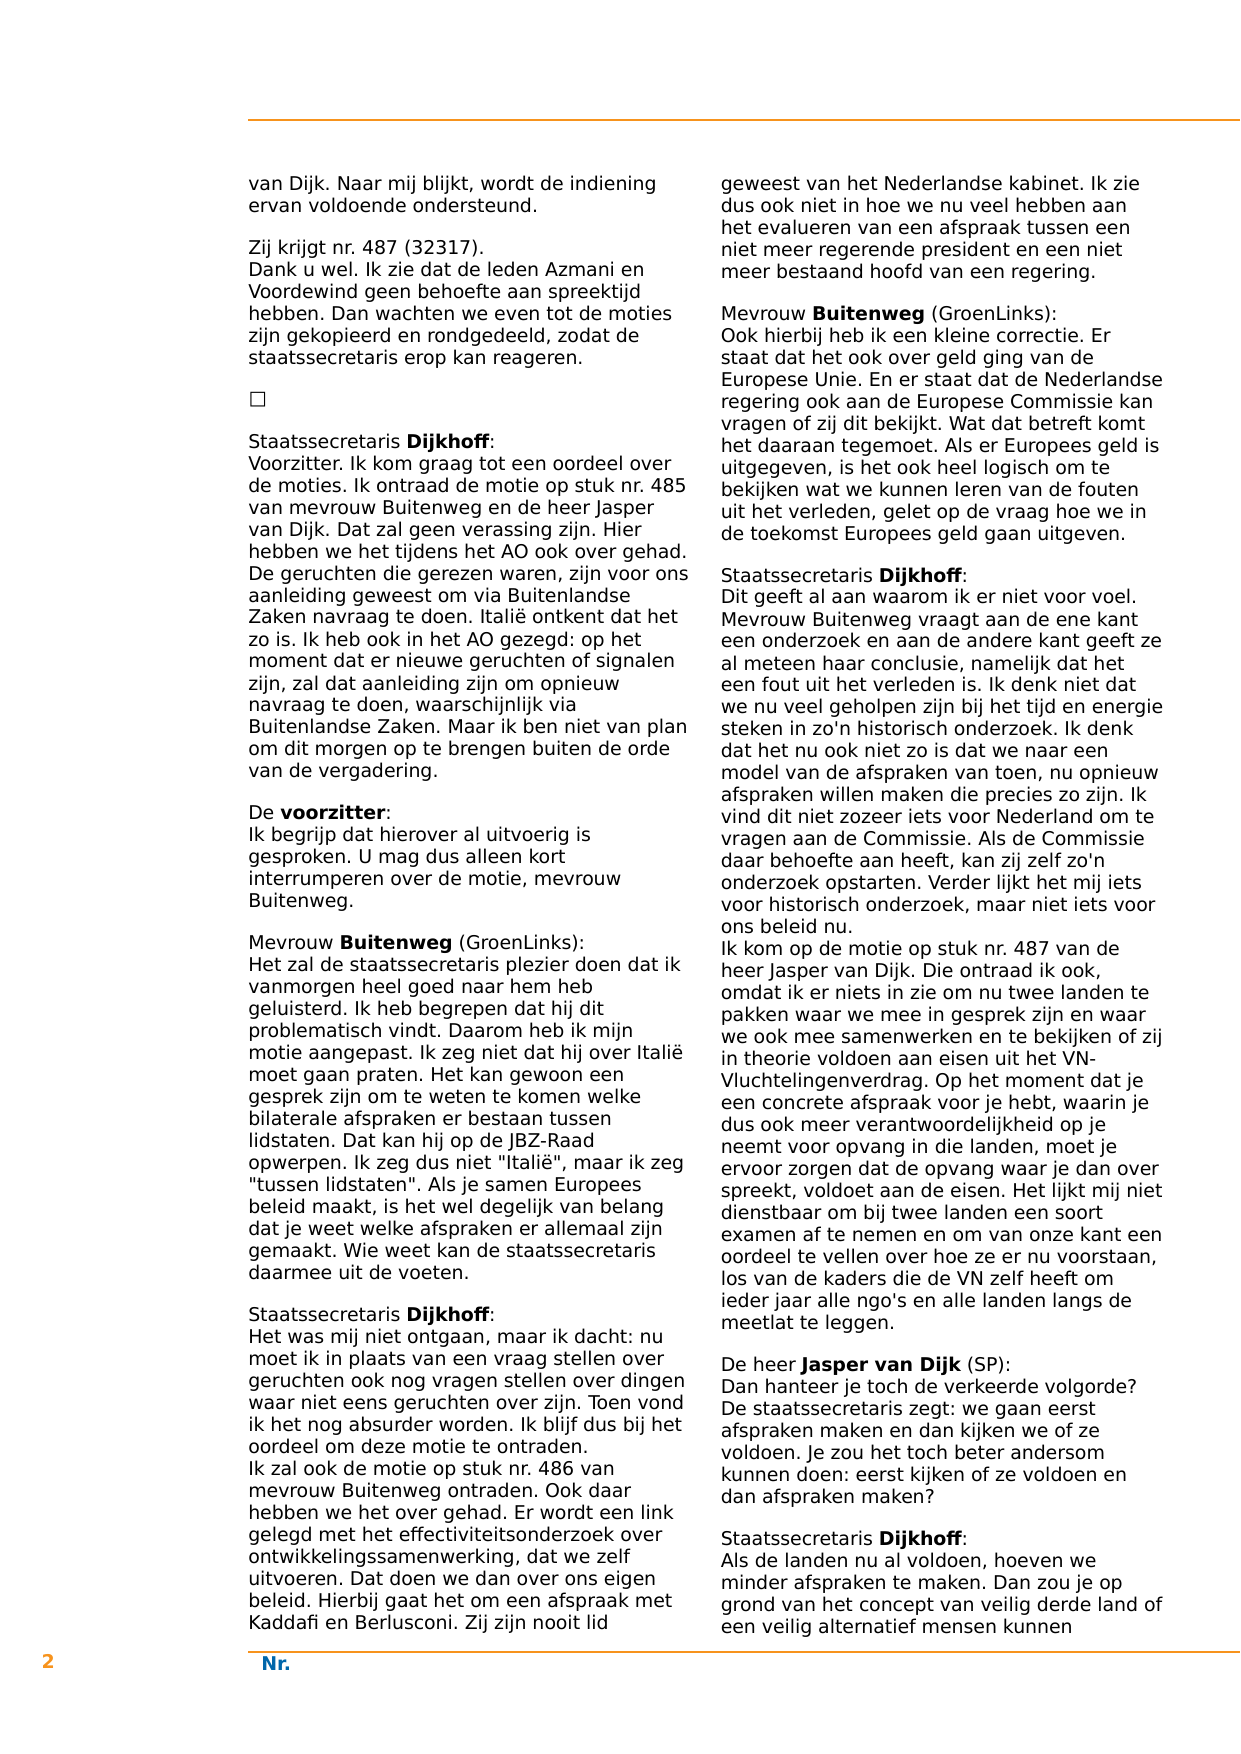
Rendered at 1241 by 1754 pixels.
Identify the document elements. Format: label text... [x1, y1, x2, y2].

text Mevrouw Buitenweg (GroenLinks): [721, 303, 1163, 325]
text Het zal de staatssecretaris plezier doen dat ik vanmorgen heel goed naar hem heb geluisterd. Ik heb begrepen dat hij dit problematisch vindt. Daarom heb ik mijn motie aangepast. Ik zeg niet dat hij over Italië moet gaan praten. Het kan gewoon een gesprek zijn om te weten te komen welke bilaterale afspraken er bestaan tussen lidstaten. Dat kan hij op de JBZ-Raad opwerpen. Ik zeg dus niet "Italië", maar ik zeg "tussen lidstaten". Als je samen Europees beleid maakt, is het wel degelijk van belang dat je weet welke afspraken er allemaal zijn gemaakt. Wie weet kan de staatssecretaris daarmee uit de voeten. [248, 954, 691, 1284]
text Ik zal ook de motie op stuk nr. 486 van mevrouw Buitenweg ontraden. Ook daar hebben we het over gehad. Er wordt een link gelegd met het effectiviteitsonderzoek over ontwikkelingssamenwerking, dat we zelf uitvoeren. Dat doen we dan over ons eigen beleid. Hierbij gaat het om een afspraak met Kaddafi en Berlusconi. Zij zijn nooit lid [248, 1458, 691, 1633]
text Staatssecretaris Dijkhoff: [721, 1528, 1163, 1549]
text geweest van het Nederlandse kabinet. Ik zie dus ook niet in hoe we nu veel hebben aan het evalueren van een afspraak tussen een niet meer regerende president en een niet meer bestaand hoofd van een regering. [721, 173, 1163, 283]
text Ook hierbij heb ik een kleine correctie. Er staat dat het ook over geld ging van de Europese Unie. En er staat dat de Nederlandse regering ook aan de Europese Commissie kan vragen of zij dit bekijkt. Wat dat betreft komt het daaraan tegemoet. Als er Europees geld is uitgegeven, is het ook heel logisch om te bekijken wat we kunnen leren van de fouten uit het verleden, gelet op de vraag hoe we in de toekomst Europees geld gaan uitgeven. [721, 325, 1163, 544]
text De voorzitter: [248, 802, 691, 824]
text Het was mij niet ontgaan, maar ik dacht: nu moet ik in plaats van een vraag stellen over geruchten ook nog vragen stellen over dingen waar niet eens geruchten over zijn. Toen vond ik het nog absurder worden. Ik blijf dus bij het oordeel om deze motie te ontraden. [248, 1326, 691, 1458]
text Ik begrijp dat hierover al uitvoerig is gesproken. U mag dus alleen kort interrumperen over de motie, mevrouw Buitenweg. [248, 824, 691, 912]
text ⬜ [248, 389, 691, 411]
text Mevrouw Buitenweg (GroenLinks): [248, 932, 691, 954]
text Als de landen nu al voldoen, hoeven we minder afspraken te maken. Dan zou je op grond van het concept van veilig derde land of een veilig alternatief mensen kunnen [721, 1549, 1163, 1637]
text Dan hanteer je toch de verkeerde volgorde? De staatssecretaris zegt: we gaan eerst afspraken maken en dan kijken we of ze voldoen. Je zou het toch beter andersom kunnen doen: eerst kijken of ze voldoen en dan afspraken maken? [721, 1376, 1163, 1508]
text Staatssecretaris Dijkhoff: [248, 431, 691, 453]
text Dit geeft al aan waarom ik er niet voor voel. Mevrouw Buitenweg vraagt aan de ene kant een onderzoek en aan de andere kant geeft ze al meteen haar conclusie, namelijk dat het een fout uit het verleden is. Ik denk niet dat we nu veel geholpen zijn bij het tijd en energie steken in zo'n historisch onderzoek. Ik denk dat het nu ook niet zo is dat we naar een model van de afspraken van toen, nu opnieuw afspraken willen maken die precies zo zijn. Ik vind dit niet zozeer iets voor Nederland om te vragen aan de Commissie. Als de Commissie daar behoefte aan heeft, kan zij zelf zo'n onderzoek opstarten. Verder lijkt het mij iets voor historisch onderzoek, maar niet iets voor ons beleid nu. [721, 586, 1163, 938]
text De heer Jasper van Dijk (SP): [721, 1354, 1163, 1376]
text Dank u wel. Ik zie dat de leden Azmani en Voordewind geen behoefte aan spreektijd hebben. Dan wachten we even tot de moties zijn gekopieerd en rondgedeeld, zodat de staatssecretaris erop kan reageren. [248, 259, 691, 369]
text Staatssecretaris Dijkhoff: [248, 1304, 691, 1326]
text Zij krijgt nr. 487 (32317). [248, 237, 691, 259]
text Ik kom op de motie op stuk nr. 487 van de heer Jasper van Dijk. Die ontraad ik ook, omdat ik er niets in zie om nu twee landen te pakken waar we mee in gesprek zijn en waar we ook mee samenwerken en te bekijken of zij in theorie voldoen aan eisen uit het VN-Vluchtelingenverdrag. Op het moment dat je een concrete afspraak voor je hebt, waarin je dus ook meer verantwoordelijkheid op je neemt voor opvang in die landen, moet je ervoor zorgen dat de opvang waar je dan over spreekt, voldoet aan de eisen. Het lijkt mij niet dienstbaar om bij twee landen een soort examen af te nemen en om van onze kant een oordeel te vellen over hoe ze er nu voorstaan, los van de kaders die de VN zelf heeft om ieder jaar alle ngo's en alle landen langs de meetlat te leggen. [721, 938, 1163, 1334]
text van Dijk. Naar mij blijkt, wordt de indiening ervan voldoende ondersteund. [248, 173, 691, 217]
text Staatssecretaris Dijkhoff: [721, 564, 1163, 586]
text Voorzitter. Ik kom graag tot een oordeel over de moties. Ik ontraad de motie op stuk nr. 485 van mevrouw Buitenweg en de heer Jasper van Dijk. Dat zal geen verassing zijn. Hier hebben we het tijdens het AO ook over gehad. De geruchten die gerezen waren, zijn voor ons aanleiding geweest om via Buitenlandse Zaken navraag te doen. Italië ontkent dat het zo is. Ik heb ook in het AO gezegd: op het moment dat er nieuwe geruchten of signalen zijn, zal dat aanleiding zijn om opnieuw navraag te doen, waarschijnlijk via Buitenlandse Zaken. Maar ik ben niet van plan om dit morgen op te brengen buiten de orde van de vergadering. [248, 453, 691, 782]
